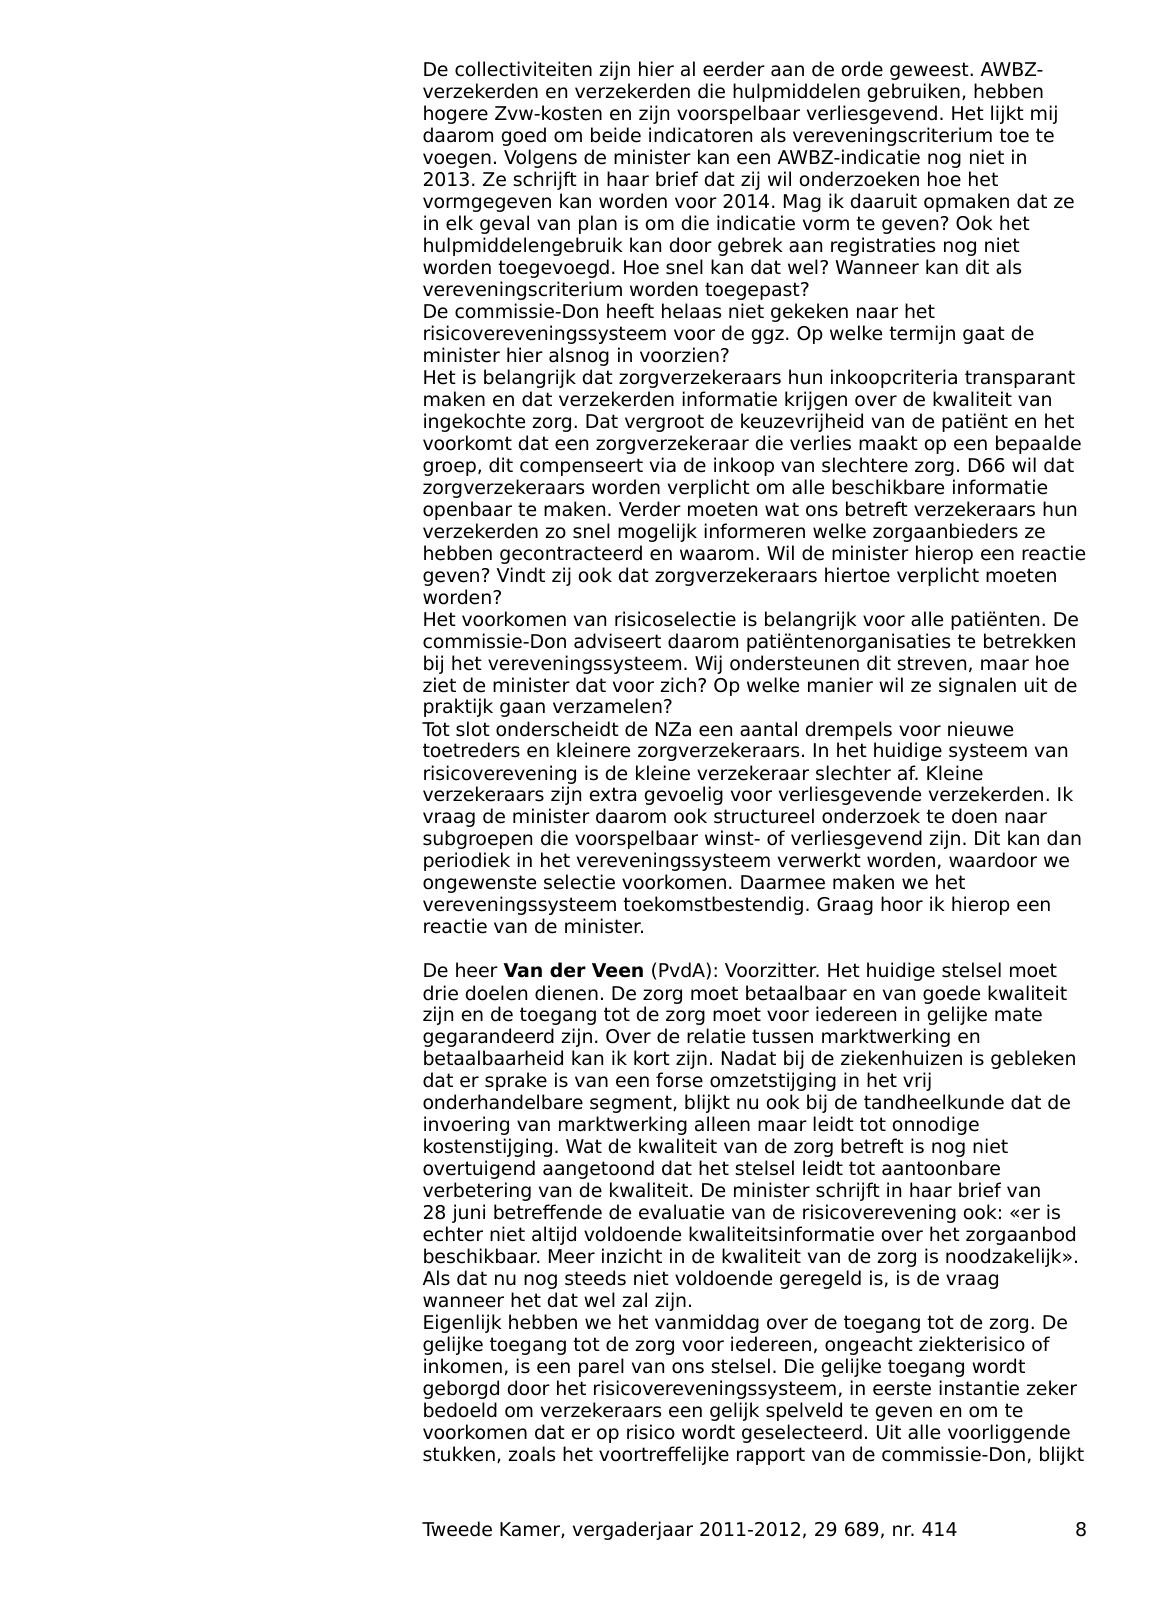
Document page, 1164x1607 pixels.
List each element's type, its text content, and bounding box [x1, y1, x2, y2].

text De collectiviteiten zijn hier al eerder aan de orde geweest. AWBZ-verzekerden en verzekerden die hulpmiddelen gebruiken, hebben hogere Zvw-kosten en zijn voorspelbaar verliesgevend. Het lijkt mij daarom goed om beide indicatoren als vereveningscriterium toe te voegen. Volgens de minister kan een AWBZ-indicatie nog niet in 2013. Ze schrijft in haar brief dat zij wil onderzoeken hoe het vormgegeven kan worden voor 2014. Mag ik daaruit opmaken dat ze in elk geval van plan is om die indicatie vorm te geven? Ook het hulpmiddelengebruik kan door gebrek aan registraties nog niet worden toegevoegd. Hoe snel kan dat wel? Wanneer kan dit als vereveningscriterium worden toegepast? [422, 59, 1087, 301]
text De heer Van der Veen (PvdA): Voorzitter. Het huidige stelsel moet drie doelen dienen. De zorg moet betaalbaar en van goede kwaliteit zijn en de toegang tot de zorg moet voor iedereen in gelijke mate gegarandeerd zijn. Over de relatie tussen marktwerking en betaalbaarheid kan ik kort zijn. Nadat bij de ziekenhuizen is gebleken dat er sprake is van een forse omzetstijging in het vrij onderhandelbare segment, blijkt nu ook bij de tandheelkunde dat de invoering van marktwerking alleen maar leidt tot onnodige kostenstijging. Wat de kwaliteit van de zorg betreft is nog niet overtuigend aangetoond dat het stelsel leidt tot aantoonbare verbetering van de kwaliteit. De minister schrijft in haar brief van 28 juni betreffende de evaluatie van de risicoverevening ook: «er is echter niet altijd voldoende kwaliteitsinformatie over het zorgaanbod beschikbaar. Meer inzicht in de kwaliteit van de zorg is noodzakelijk». Als dat nu nog steeds niet voldoende geregeld is, is de vraag wanneer het dat wel zal zijn. [422, 960, 1087, 1312]
text Eigenlijk hebben we het vanmiddag over de toegang tot de zorg. De gelijke toegang tot de zorg voor iedereen, ongeacht ziekterisico of inkomen, is een parel van ons stelsel. Die gelijke toegang wordt geborgd door het risicovereveningssysteem, in eerste instantie zeker bedoeld om verzekeraars een gelijk spelveld te geven en om te voorkomen dat er op risico wordt geselecteerd. Uit alle voorliggende stukken, zoals het voortreffelijke rapport van de commissie-Don, blijkt [422, 1312, 1087, 1466]
text De commissie-Don heeft helaas niet gekeken naar het risicovereveningssysteem voor de ggz. Op welke termijn gaat de minister hier alsnog in voorzien? [422, 301, 1087, 367]
text Het is belangrijk dat zorgverzekeraars hun inkoopcriteria transparant maken en dat verzekerden informatie krijgen over de kwaliteit van ingekochte zorg. Dat vergroot de keuzevrijheid van de patiënt en het voorkomt dat een zorgverzekeraar die verlies maakt op een bepaalde groep, dit compenseert via de inkoop van slechtere zorg. D66 wil dat zorgverzekeraars worden verplicht om alle beschikbare informatie openbaar te maken. Verder moeten wat ons betreft verzekeraars hun verzekerden zo snel mogelijk informeren welke zorgaanbieders ze hebben gecontracteerd en waarom. Wil de minister hierop een reactie geven? Vindt zij ook dat zorgverzekeraars hiertoe verplicht moeten worden? [422, 367, 1087, 608]
text Het voorkomen van risicoselectie is belangrijk voor alle patiënten. De commissie-Don adviseert daarom patiëntenorganisaties te betrekken bij het vereveningssysteem. Wij ondersteunen dit streven, maar hoe ziet de minister dat voor zich? Op welke manier wil ze signalen uit de praktijk gaan verzamelen? [422, 608, 1087, 718]
text Tot slot onderscheidt de NZa een aantal drempels voor nieuwe toetreders en kleinere zorgverzekeraars. In het huidige systeem van risicoverevening is de kleine verzekeraar slechter af. Kleine verzekeraars zijn extra gevoelig voor verliesgevende verzekerden. Ik vraag de minister daarom ook structureel onderzoek te doen naar subgroepen die voorspelbaar winst- of verliesgevend zijn. Dit kan dan periodiek in het vereveningssysteem verwerkt worden, waardoor we ongewenste selectie voorkomen. Daarmee maken we het vereveningssysteem toekomstbestendig. Graag hoor ik hierop een reactie van de minister. [422, 718, 1087, 938]
